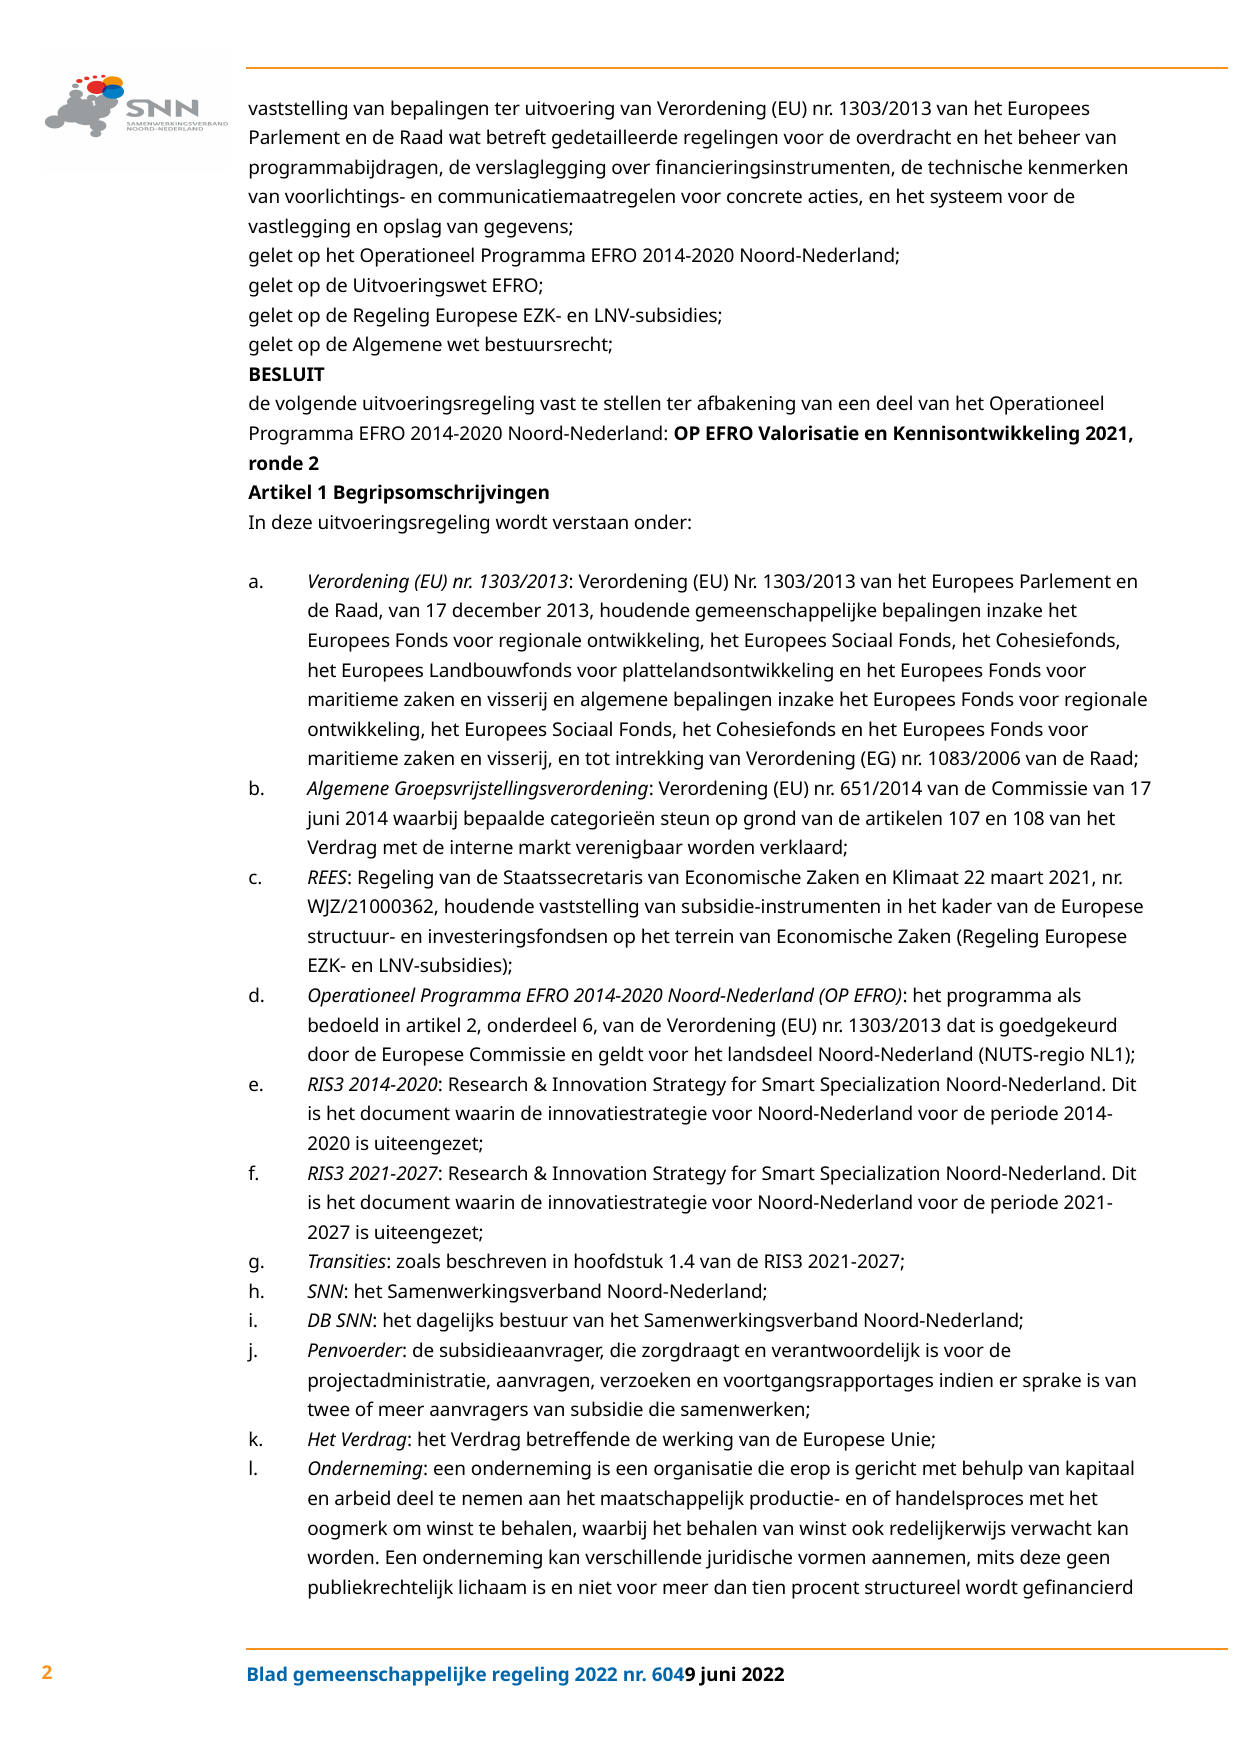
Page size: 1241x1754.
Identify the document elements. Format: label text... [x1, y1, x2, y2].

text vaststelling van bepalingen ter uitvoering van Verordening (EU) nr. 1303/2013 van het Europees Parlement en de Raad wat betreft gedetailleerde regelingen voor de overdracht en het beheer van programmabijdragen, de verslaglegging over financieringsinstrumenten, de technische kenmerken van voorlichtings- en communicatiemaatregelen voor concrete acties, en het systeem voor de vastlegging en opslag van gegevens; [248, 95, 1152, 239]
text gelet op de Algemene wet bestuursrecht; [248, 331, 1152, 357]
picture [41, 47, 231, 172]
list Algemene Groepsvrijstellingsverordening: Verordening (EU) nr. 651/2014 van de Commissie van 17 juni 2014 waarbij bepaalde categorieën steun op grond van de artikelen 107 en 108 van het Verdrag met de interne markt verenigbaar worden verklaard; [248, 775, 1152, 860]
list RIS3 2021-2027: Research & Innovation Strategy for Smart Specialization Noord-Nederland. Dit is het document waarin de innovatiestrategie voor Noord-Nederland voor de periode 2021-2027 is uiteengezet; [248, 1160, 1152, 1245]
text BESLUIT [248, 361, 1152, 387]
text gelet op de Uitvoeringswet EFRO; [248, 272, 1152, 298]
list SNN: het Samenwerkingsverband Noord-Nederland; [248, 1278, 1152, 1304]
text Artikel 1 Begripsomschrijvingen [248, 479, 1152, 505]
text gelet op de Regeling Europese EZK- en LNV-subsidies; [248, 302, 1152, 328]
list Penvoerder: de subsidieaanvrager, die zorgdraagt en verantwoordelijk is voor de projectadministratie, aanvragen, verzoeken en voortgangsrapportages indien er sprake is van twee of meer aanvragers van subsidie die samenwerken; [248, 1337, 1152, 1422]
list Onderneming: een onderneming is een organisatie die erop is gericht met behulp van kapitaal en arbeid deel te nemen aan het maatschappelijk productie- en of handelsproces met het oogmerk om winst te behalen, waarbij het behalen van winst ook redelijkerwijs verwacht kan worden. Een onderneming kan verschillende juridische vormen aannemen, mits deze geen publiekrechtelijk lichaam is en niet voor meer dan tien procent structureel wordt gefinancierd [248, 1456, 1152, 1600]
text In deze uitvoeringsregeling wordt verstaan onder: [248, 509, 1152, 535]
list Verordening (EU) nr. 1303/2013: Verordening (EU) Nr. 1303/2013 van het Europees Parlement en de Raad, van 17 december 2013, houdende gemeenschappelijke bepalingen inzake het Europees Fonds voor regionale ontwikkeling, het Europees Sociaal Fonds, het Cohesiefonds, het Europees Landbouwfonds voor plattelandsontwikkeling en het Europees Fonds voor maritieme zaken en visserij en algemene bepalingen inzake het Europees Fonds voor regionale ontwikkeling, het Europees Sociaal Fonds, het Cohesiefonds en het Europees Fonds voor maritieme zaken en visserij, en tot intrekking van Verordening (EG) nr. 1083/2006 van de Raad; [248, 568, 1152, 771]
list REES: Regeling van de Staatssecretaris van Economische Zaken en Klimaat 22 maart 2021, nr. WJZ/21000362, houdende vaststelling van subsidie-instrumenten in het kader van de Europese structuur- en investeringsfondsen op het terrein van Economische Zaken (Regeling Europese EZK- en LNV-subsidies); [248, 864, 1152, 978]
list DB SNN: het dagelijks bestuur van het Samenwerkingsverband Noord-Nederland; [248, 1308, 1152, 1333]
text de volgende uitvoeringsregeling vast te stellen ter afbakening van een deel van het Operationeel Programma EFRO 2014-2020 Noord-Nederland: OP EFRO Valorisatie en Kennisontwikkeling 2021, ronde 2 [248, 391, 1152, 476]
list RIS3 2014-2020: Research & Innovation Strategy for Smart Specialization Noord-Nederland. Dit is het document waarin de innovatiestrategie voor Noord-Nederland voor de periode 2014-2020 is uiteengezet; [248, 1071, 1152, 1156]
list Operationeel Programma EFRO 2014-2020 Noord-Nederland (OP EFRO): het programma als bedoeld in artikel 2, onderdeel 6, van de Verordening (EU) nr. 1303/2013 dat is goedgekeurd door de Europese Commissie en geldt voor het landsdeel Noord-Nederland (NUTS-regio NL1); [248, 982, 1152, 1067]
list Het Verdrag: het Verdrag betreffende de werking van de Europese Unie; [248, 1426, 1152, 1452]
text gelet op het Operationeel Programma EFRO 2014-2020 Noord-Nederland; [248, 243, 1152, 268]
list Transities: zoals beschreven in hoofdstuk 1.4 van de RIS3 2021-2027; [248, 1248, 1152, 1274]
